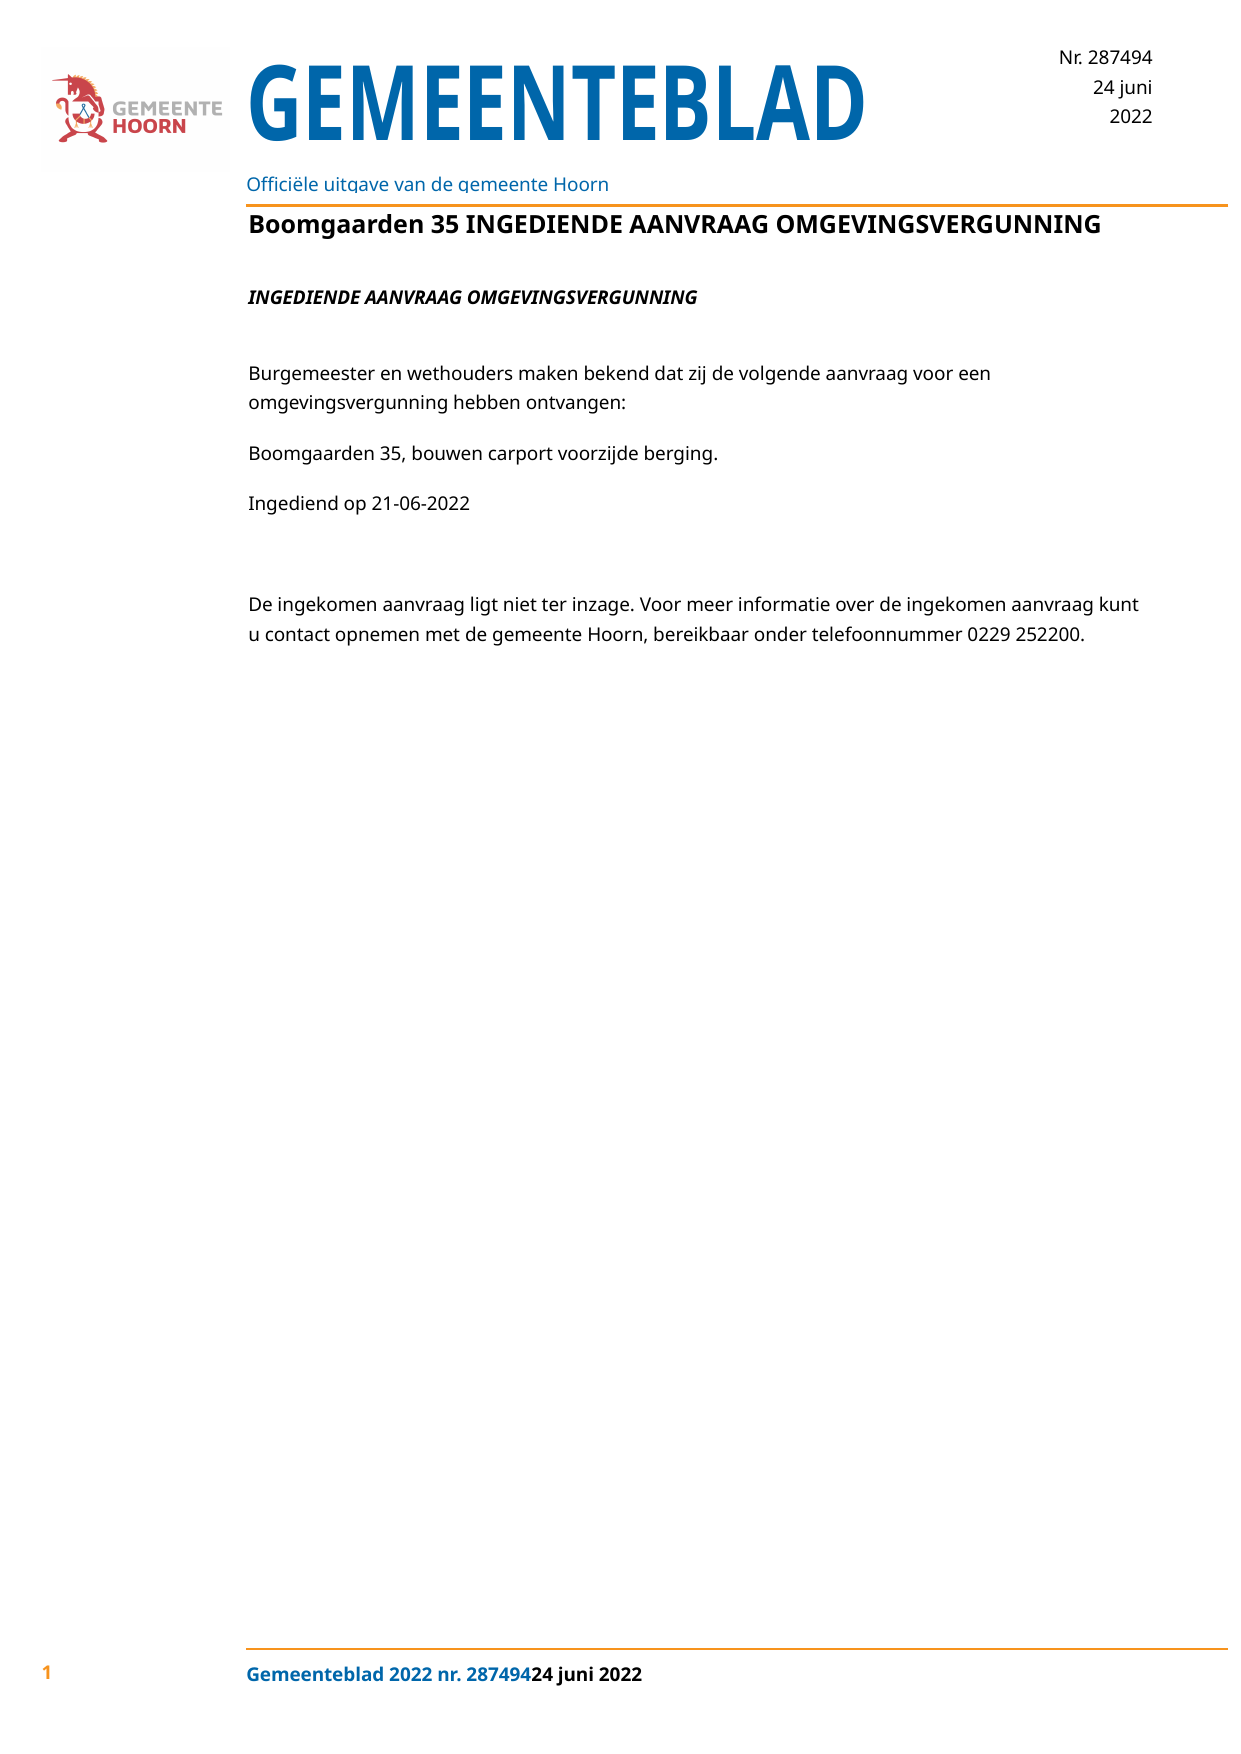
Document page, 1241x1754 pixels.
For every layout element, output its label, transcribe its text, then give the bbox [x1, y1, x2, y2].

text INGEDIENDE AANVRAAG OMGEVINGSVERGUNNING [248, 284, 1152, 309]
picture [41, 47, 231, 172]
text Boomgaarden 35, bouwen carport voorzijde berging. [248, 440, 1152, 466]
text Burgemeester en wethouders maken bekend dat zij de volgende aanvraag voor een omgevingsvergunning hebben ontvangen: [248, 360, 1152, 415]
text Boomgaarden 35 INGEDIENDE AANVRAAG OMGEVINGSVERGUNNING [248, 207, 1152, 241]
text Ingediend op 21-06-2022 [248, 490, 1152, 516]
text De ingekomen aanvraag ligt niet ter inzage. Voor meer informatie over de ingekomen aanvraag kunt u contact opnemen met de gemeente Hoorn, bereikbaar onder telefoonnummer 0229 252200. [248, 591, 1152, 647]
